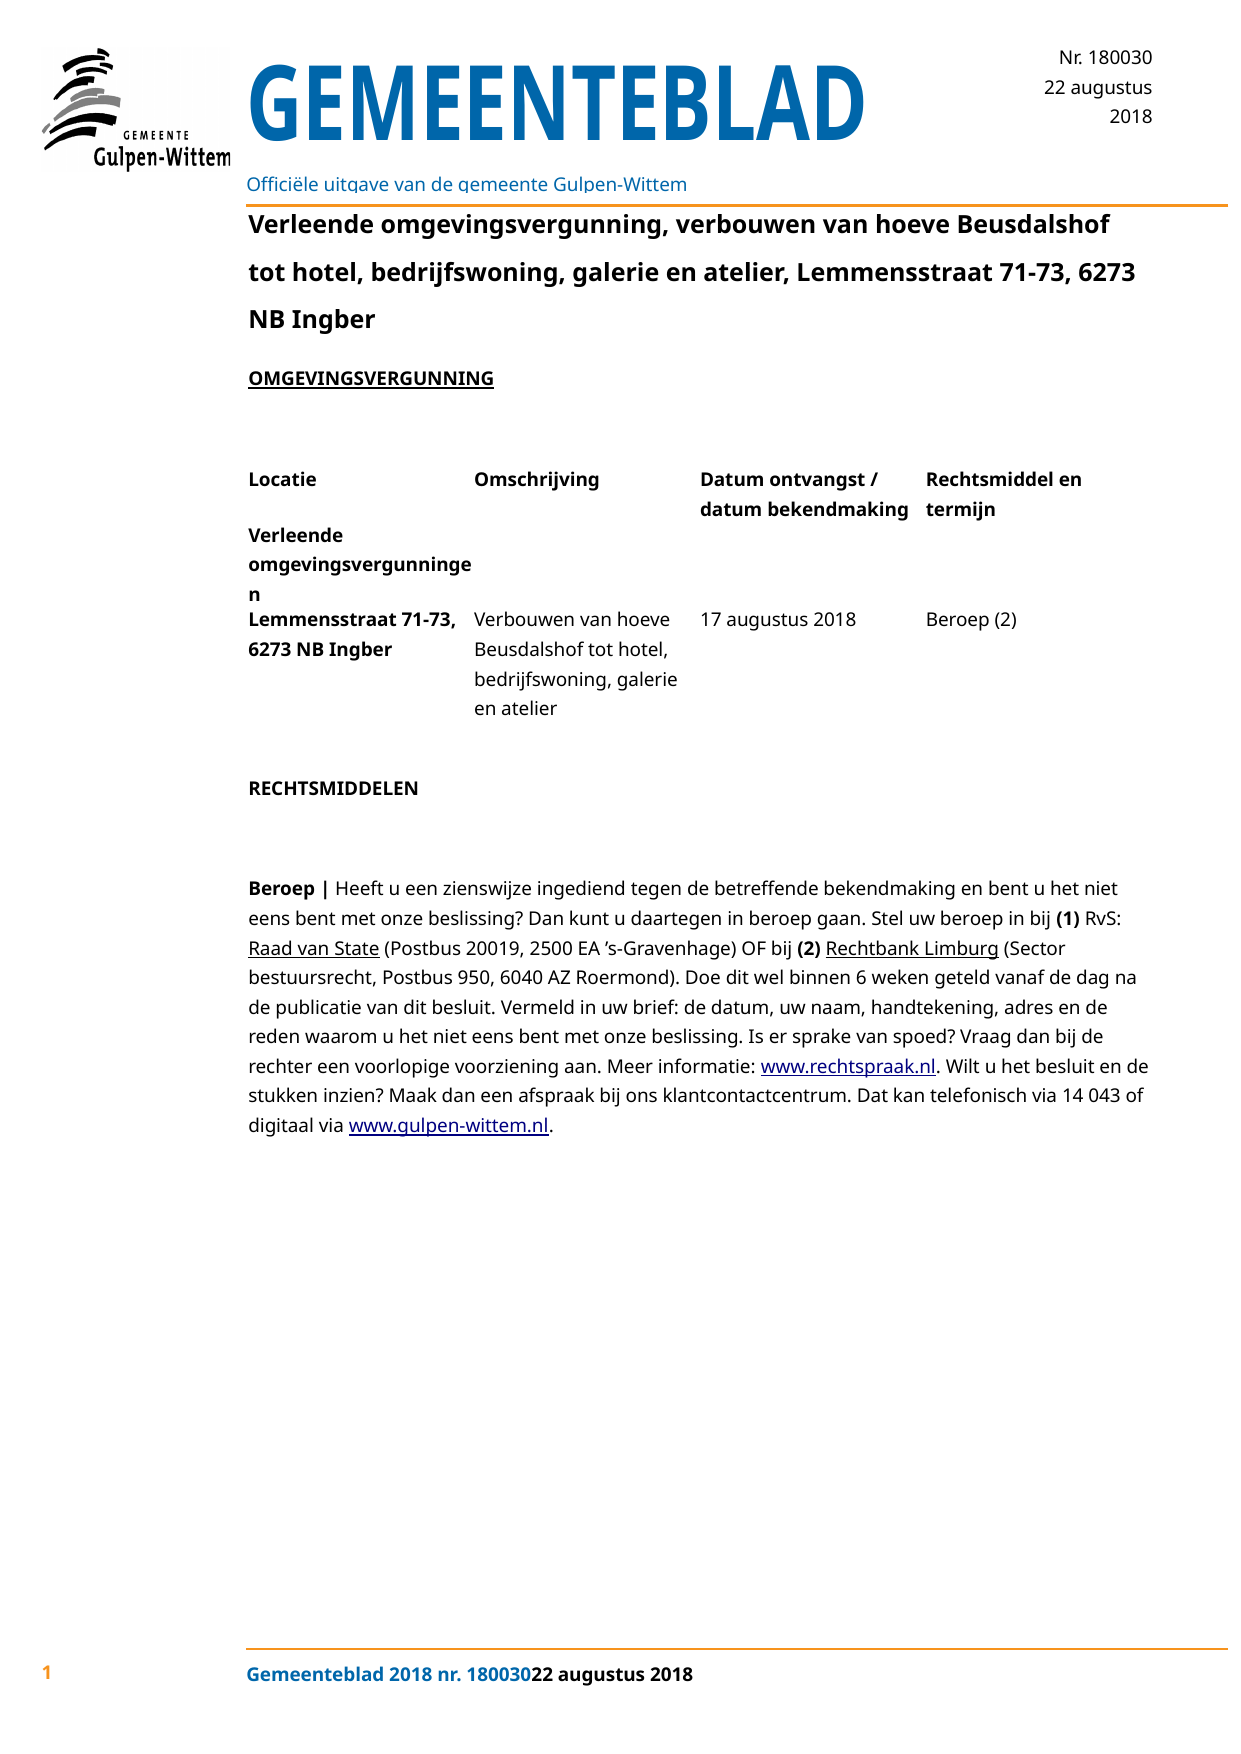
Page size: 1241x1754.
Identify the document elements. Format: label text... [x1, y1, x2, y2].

table_header Rechtsmiddel en termijn [926, 466, 1152, 522]
table_header Locatie [248, 466, 474, 522]
text OMGEVINGSVERGUNNING [248, 366, 1152, 391]
table_cell Verleende omgevingsvergunningen [248, 522, 474, 607]
table_header Omschrijving [474, 466, 700, 522]
table_cell [700, 522, 926, 607]
text Verleende omgevingsvergunning, verbouwen van hoeve Beusdalshof tot hotel, bedrijfswoning, galerie en atelier, Lemmensstraat 71-73, 6273 NB Ingber [248, 207, 1152, 336]
table_cell [926, 522, 1152, 607]
table_cell Verbouwen van hoeve Beusdalshof tot hotel, bedrijfswoning, galerie en atelier [474, 607, 700, 721]
table_header Datum ontvangst / datum bekendmaking [700, 466, 926, 522]
picture [41, 47, 231, 172]
table_cell Beroep (2) [926, 607, 1152, 721]
table_cell Lemmensstraat 71-73, 6273 NB Ingber [248, 607, 474, 721]
table_cell [474, 522, 700, 607]
table_cell 17 augustus 2018 [700, 607, 926, 721]
text RECHTSMIDDELEN [248, 775, 1152, 801]
text Beroep | Heeft u een zienswijze ingediend tegen de betreffende bekendmaking en bent u het niet eens bent met onze beslissing? Dan kunt u daartegen in beroep gaan. Stel uw beroep in bij (1) RvS: Raad van State (Postbus 20019, 2500 EA ’s-Gravenhage) OF bij (2) Rechtbank Limburg (Sector bestuursrecht, Postbus 950, 6040 AZ Roermond). Doe dit wel binnen 6 weken geteld vanaf de dag na de publicatie van dit besluit. Vermeld in uw brief: de datum, uw naam, handtekening, adres en de reden waarom u het niet eens bent met onze beslissing. Is er sprake van spoed? Vraag dan bij de rechter een voorlopige voorziening aan. Meer informatie: www.rechtspraak.nl. Wilt u het besluit en de stukken inzien? Maak dan een afspraak bij ons klantcontactcentrum. Dat kan telefonisch via 14 043 of digitaal via www.gulpen-wittem.nl. [248, 876, 1152, 1138]
